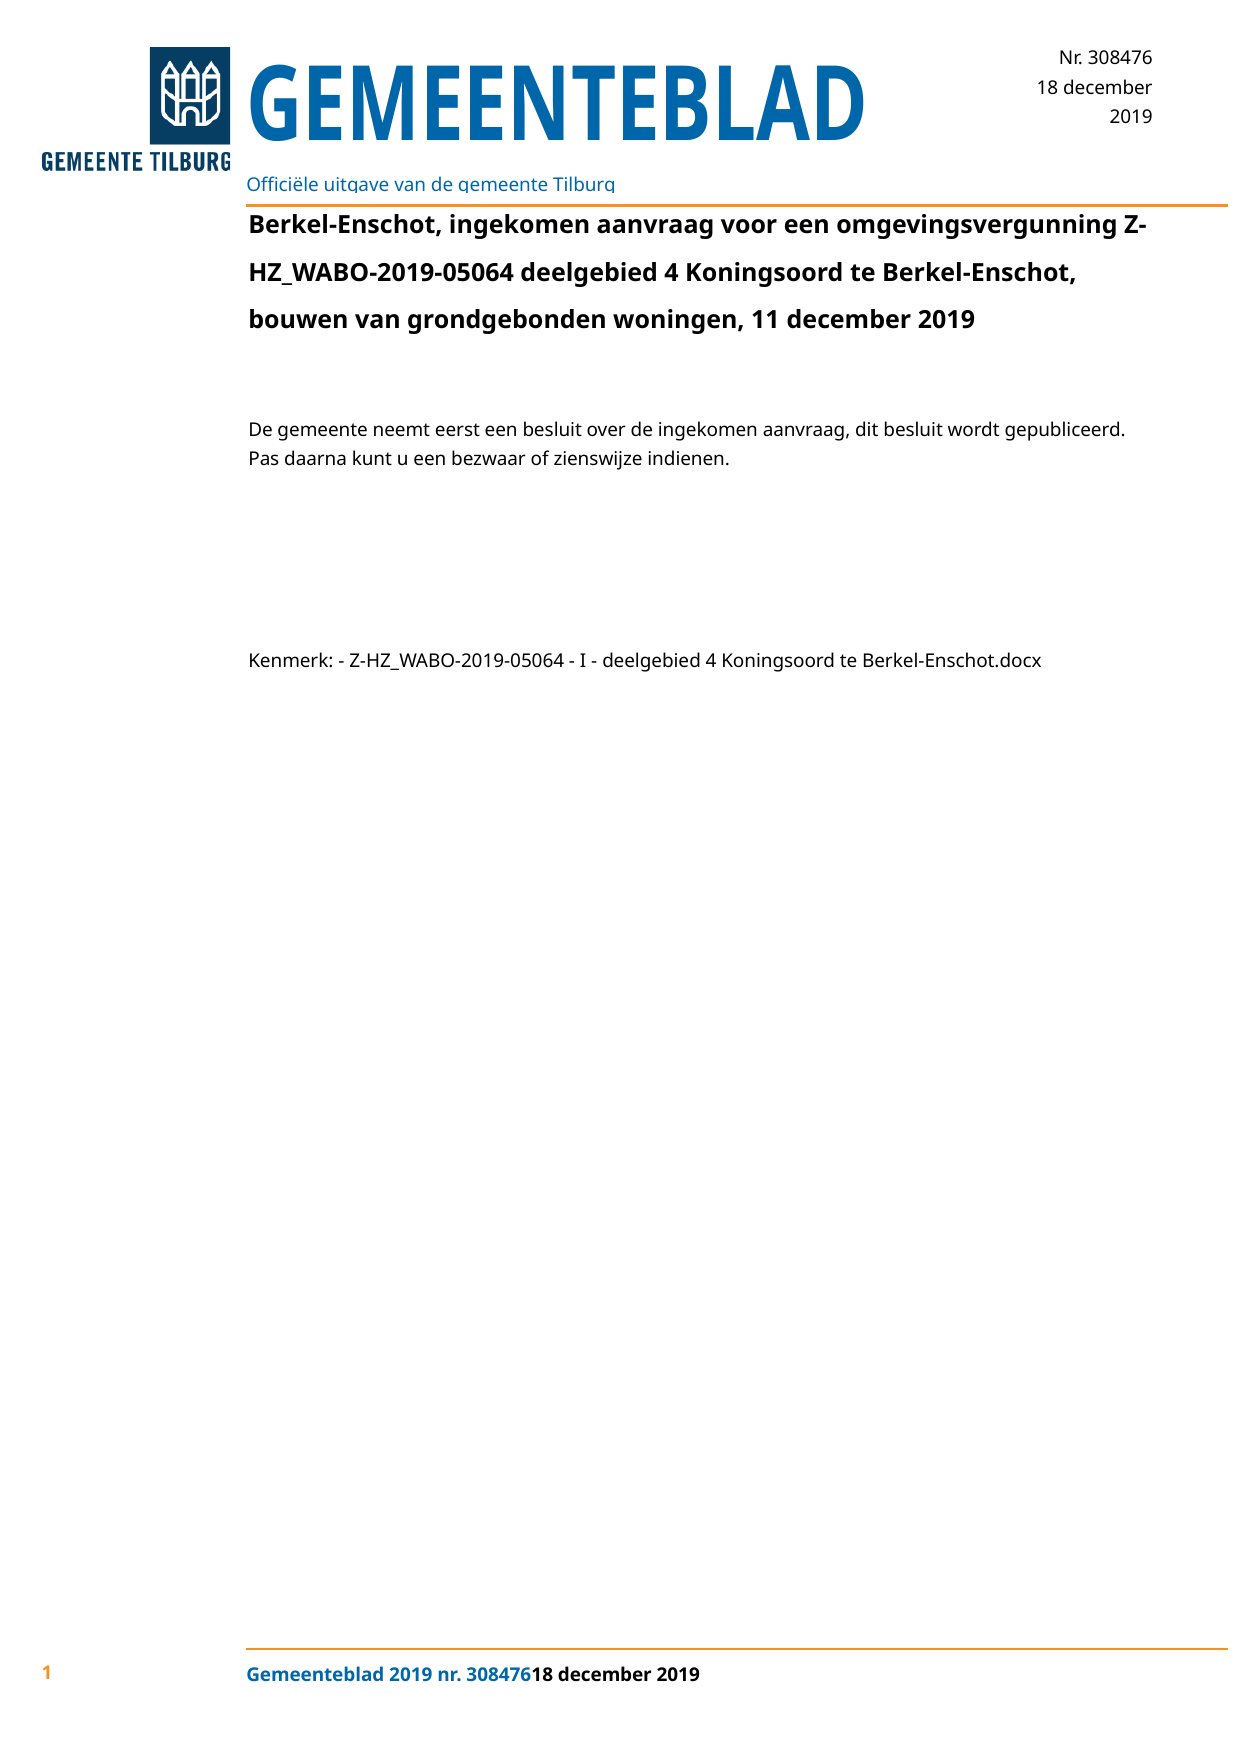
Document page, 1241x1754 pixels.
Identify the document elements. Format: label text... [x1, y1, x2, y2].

text Berkel-Enschot, ingekomen aanvraag voor een omgevingsvergunning Z-HZ_WABO-2019-05064 deelgebied 4 Koningsoord te Berkel-Enschot, bouwen van grondgebonden woningen, 11 december 2019 [248, 207, 1152, 336]
picture [41, 47, 231, 172]
text De gemeente neemt eerst een besluit over de ingekomen aanvraag, dit besluit wordt gepubliceerd. Pas daarna kunt u een bezwaar of zienswijze indienen. [248, 416, 1152, 471]
text Kenmerk: - Z-HZ_WABO-2019-05064 - I - deelgebied 4 Koningsoord te Berkel-Enschot.docx [248, 647, 1152, 673]
